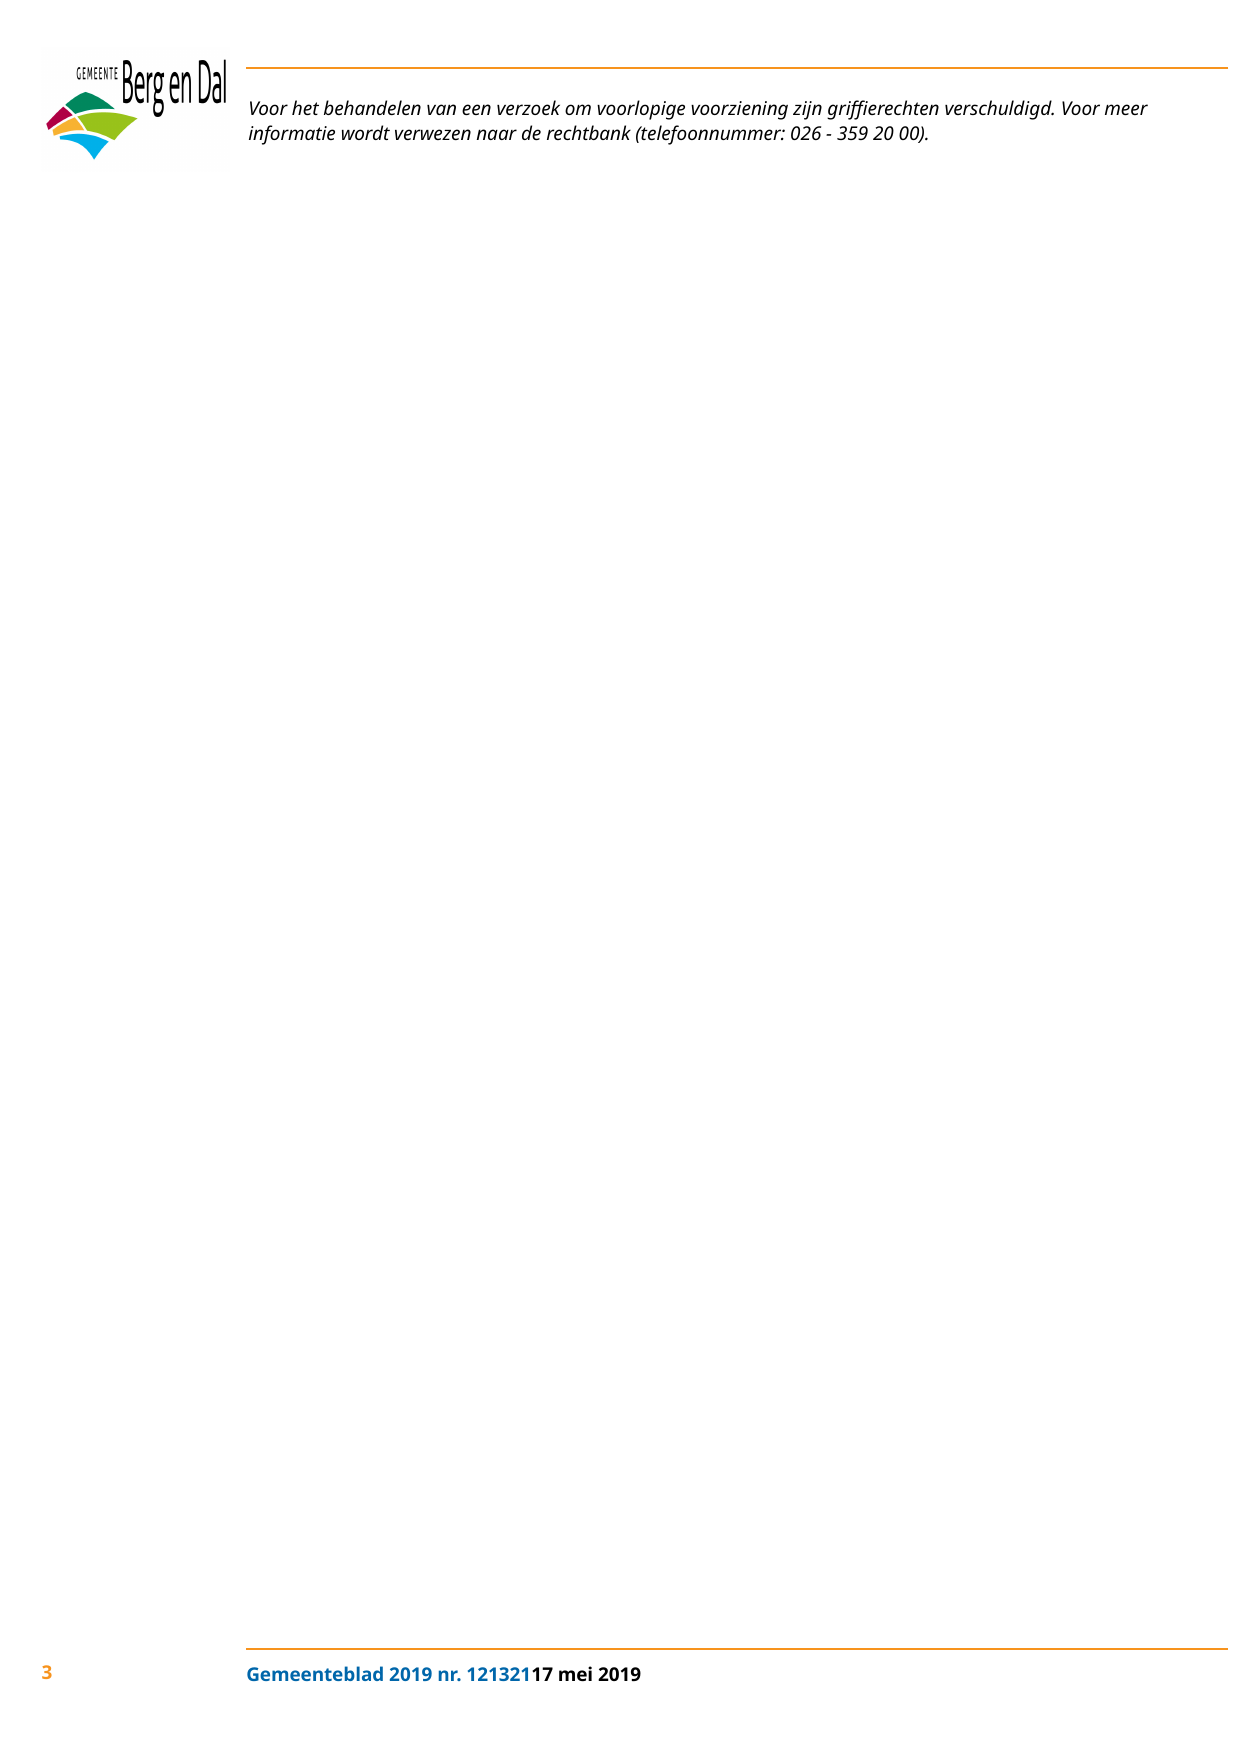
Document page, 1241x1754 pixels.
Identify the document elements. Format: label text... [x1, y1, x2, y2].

text Voor het behandelen van een verzoek om voorlopige voorziening zijn griffierechten verschuldigd. Voor meer informatie wordt verwezen naar de rechtbank (telefoonnummer: 026 - 359 20 00). [248, 95, 1152, 146]
picture [41, 47, 231, 172]
